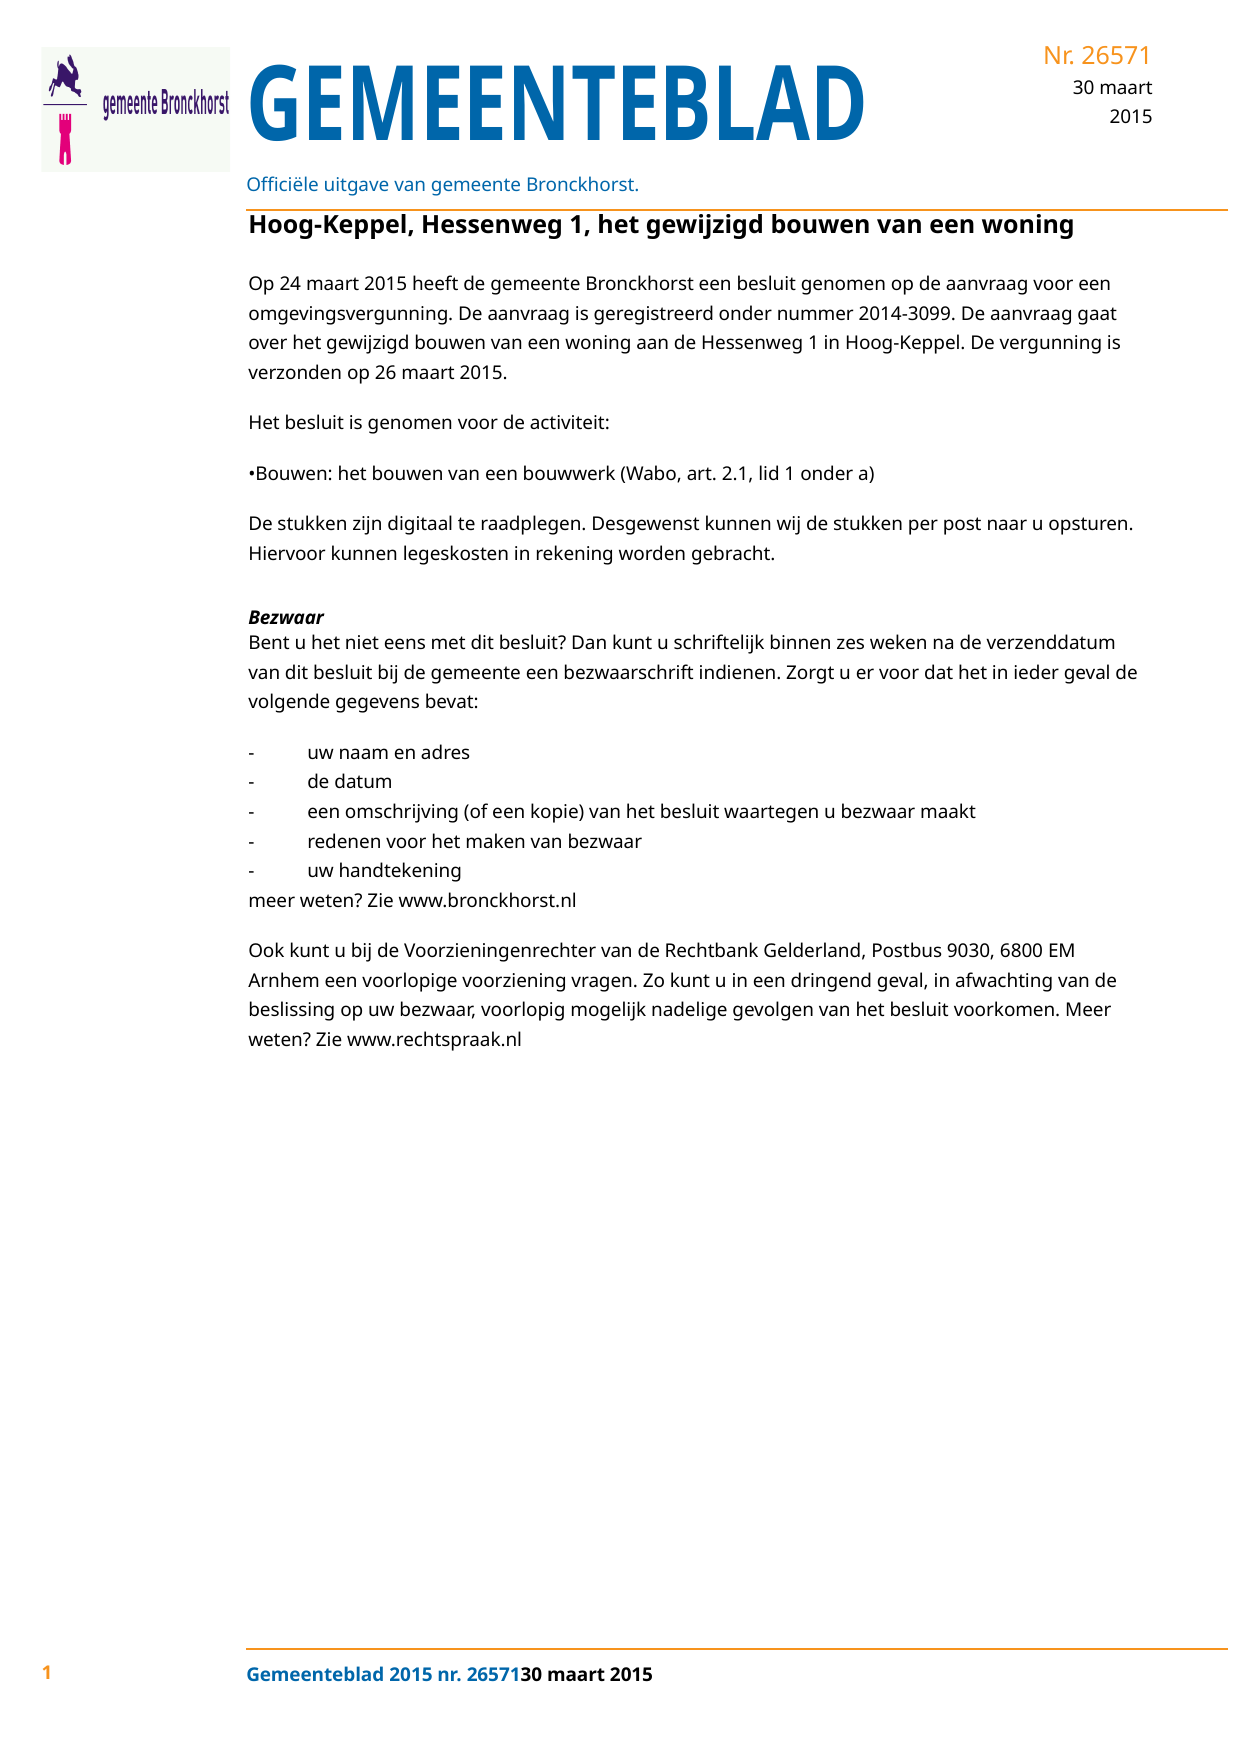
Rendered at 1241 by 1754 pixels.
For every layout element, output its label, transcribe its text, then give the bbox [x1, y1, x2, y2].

list uw naam en adres [248, 739, 1152, 765]
list een omschrijving (of een kopie) van het besluit waartegen u bezwaar maakt [248, 798, 1152, 824]
list de datum [248, 769, 1152, 794]
list redenen voor het maken van bezwaar [248, 828, 1152, 854]
text Hoog-Keppel, Hessenweg 1, het gewijzigd bouwen van een woning [248, 211, 1152, 241]
text Op 24 maart 2015 heeft de gemeente Bronckhorst een besluit genomen op de aanvraag voor een omgevingsvergunning. De aanvraag is geregistreerd onder nummer 2014-3099. De aanvraag gaat over het gewijzigd bouwen van een woning aan de Hessenweg 1 in Hoog-Keppel. De vergunning is verzonden op 26 maart 2015. [248, 270, 1152, 385]
text Ook kunt u bij de Voorzieningenrechter van de Rechtbank Gelderland, Postbus 9030, 6800 EM Arnhem een voorlopige voorziening vragen. Zo kunt u in een dringend geval, in afwachting van de beslissing op uw bezwaar, voorlopig mogelijk nadelige gevolgen van het besluit voorkomen. Meer weten? Zie www.rechtspraak.nl [248, 937, 1152, 1052]
text meer weten? Zie www.bronckhorst.nl [248, 887, 1152, 913]
picture [41, 47, 231, 172]
text Bent u het niet eens met dit besluit? Dan kunt u schriftelijk binnen zes weken na de verzenddatum van dit besluit bij de gemeente een bezwaarschrift indienen. Zorgt u er voor dat het in ieder geval de volgende gegevens bevat: [248, 629, 1152, 714]
text Bezwaar [248, 604, 1152, 629]
list uw handtekening [248, 857, 1152, 883]
text De stukken zijn digitaal te raadplegen. Desgewenst kunnen wij de stukken per post naar u opsturen. Hiervoor kunnen legeskosten in rekening worden gebracht. [248, 510, 1152, 566]
text Het besluit is genomen voor de activiteit: [248, 409, 1152, 435]
text •Bouwen: het bouwen van een bouwwerk (Wabo, art. 2.1, lid 1 onder a) [248, 460, 1152, 486]
